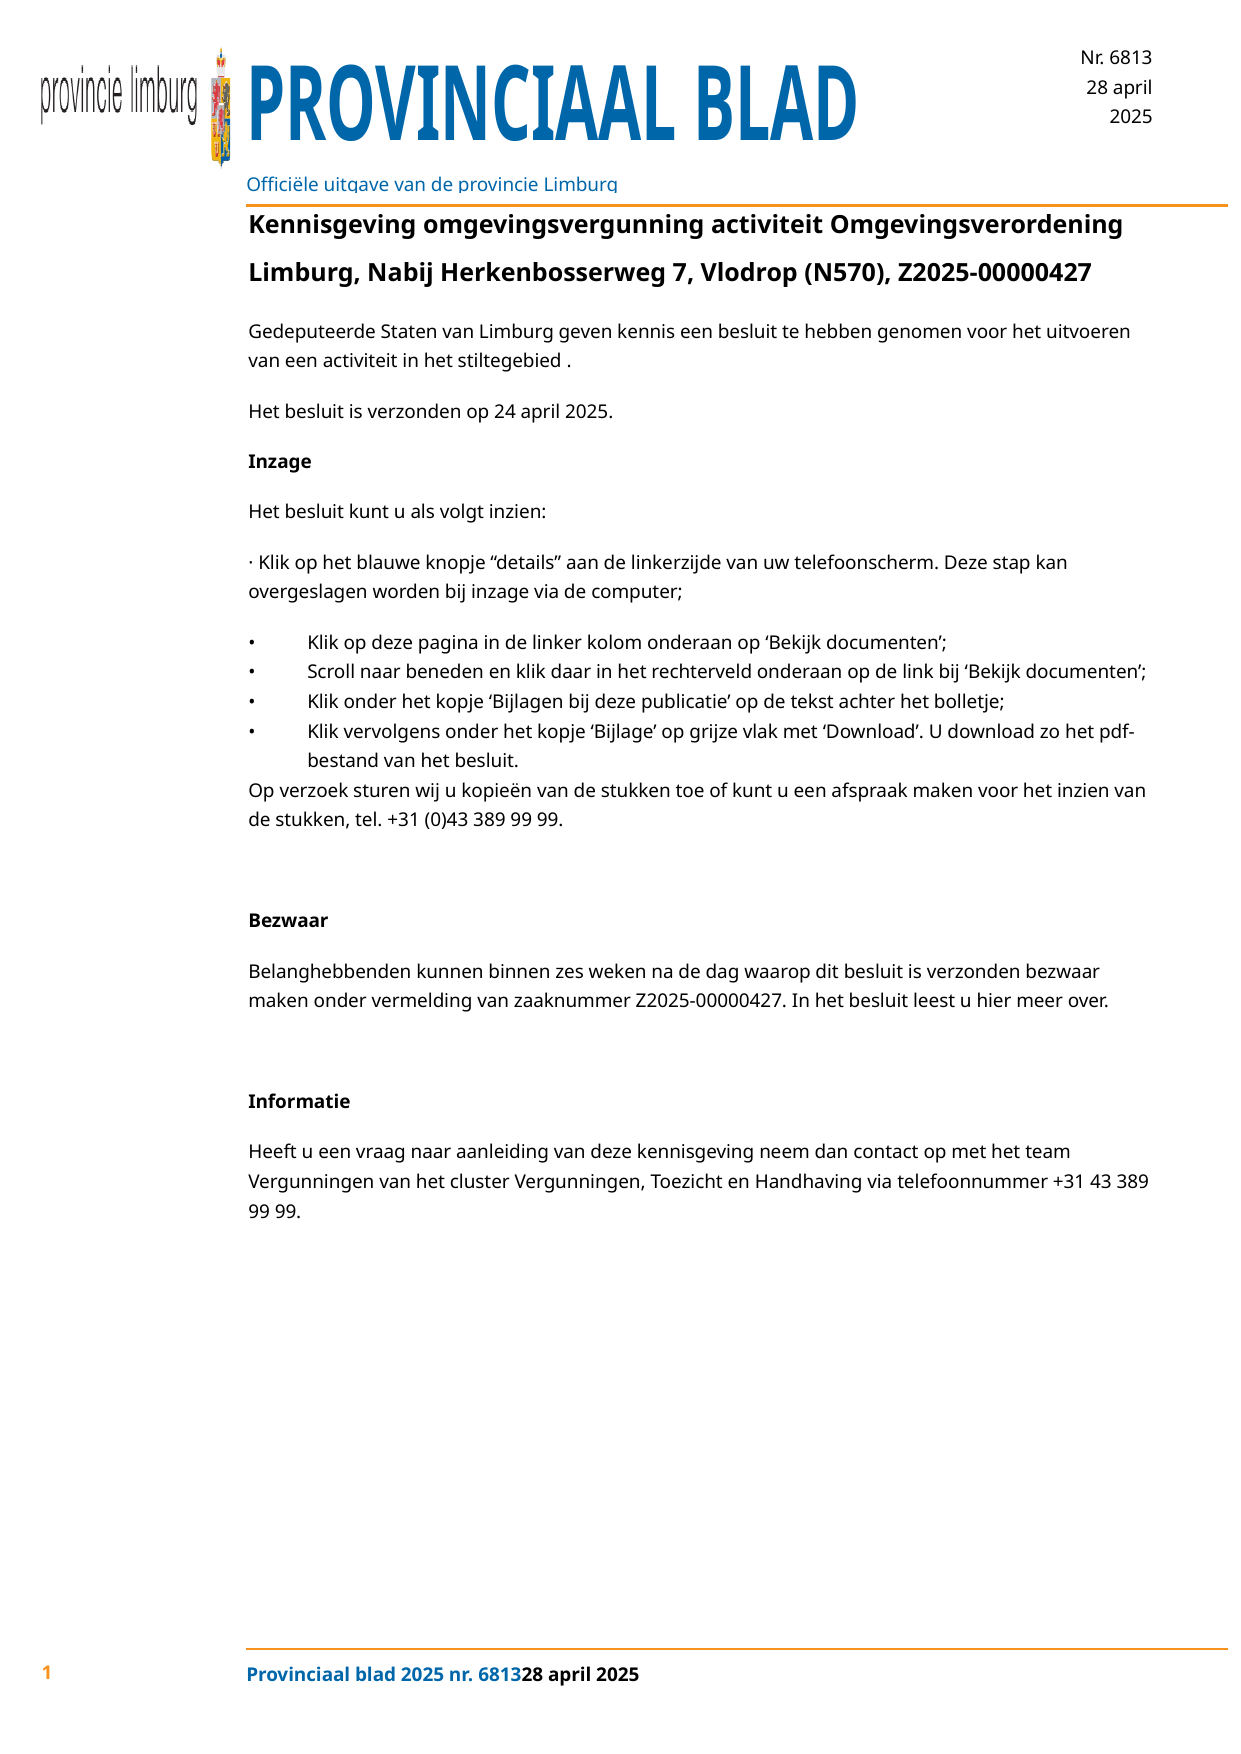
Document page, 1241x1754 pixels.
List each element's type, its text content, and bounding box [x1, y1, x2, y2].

list Klik op deze pagina in de linker kolom onderaan op ‘Bekijk documenten’; [248, 629, 1152, 655]
text Het besluit kunt u als volgt inzien: [248, 499, 1152, 524]
text Gedeputeerde Staten van Limburg geven kennis een besluit te hebben genomen voor het uitvoeren van een activiteit in het stiltegebied . [248, 318, 1152, 373]
text · Klik op het blauwe knopje “details” aan de linkerzijde van uw telefoonscherm. Deze stap kan overgeslagen worden bij inzage via de computer; [248, 549, 1152, 604]
text Op verzoek sturen wij u kopieën van de stukken toe of kunt u een afspraak maken voor het inzien van de stukken, tel. +31 (0)43 389 99 99. [248, 777, 1152, 832]
picture [41, 47, 231, 172]
list Klik onder het kopje ‘Bijlagen bij deze publicatie’ op de tekst achter het bolletje; [248, 688, 1152, 714]
list Scroll naar beneden en klik daar in het rechterveld onderaan op de link bij ‘Bekijk documenten’; [248, 659, 1152, 684]
text Heeft u een vraag naar aanleiding van deze kennisgeving neem dan contact op met het team Vergunningen van het cluster Vergunningen, Toezicht en Handhaving via telefoonnummer +31 43 389 99 99. [248, 1139, 1152, 1224]
text Belanghebbenden kunnen binnen zes weken na de dag waarop dit besluit is verzonden bezwaar maken onder vermelding van zaaknummer Z2025-00000427. In het besluit leest u hier meer over. [248, 958, 1152, 1013]
list Klik vervolgens onder het kopje ‘Bijlage’ op grijze vlak met ‘Download’. U download zo het pdf-bestand van het besluit. [248, 718, 1152, 773]
text Informatie [248, 1088, 1152, 1114]
text Kennisgeving omgevingsvergunning activiteit Omgevingsverordening Limburg, Nabij Herkenbosserweg 7, Vlodrop (N570), Z2025-00000427 [248, 207, 1152, 288]
text Inzage [248, 448, 1152, 474]
text Het besluit is verzonden op 24 april 2025. [248, 398, 1152, 424]
text Bezwaar [248, 907, 1152, 933]
